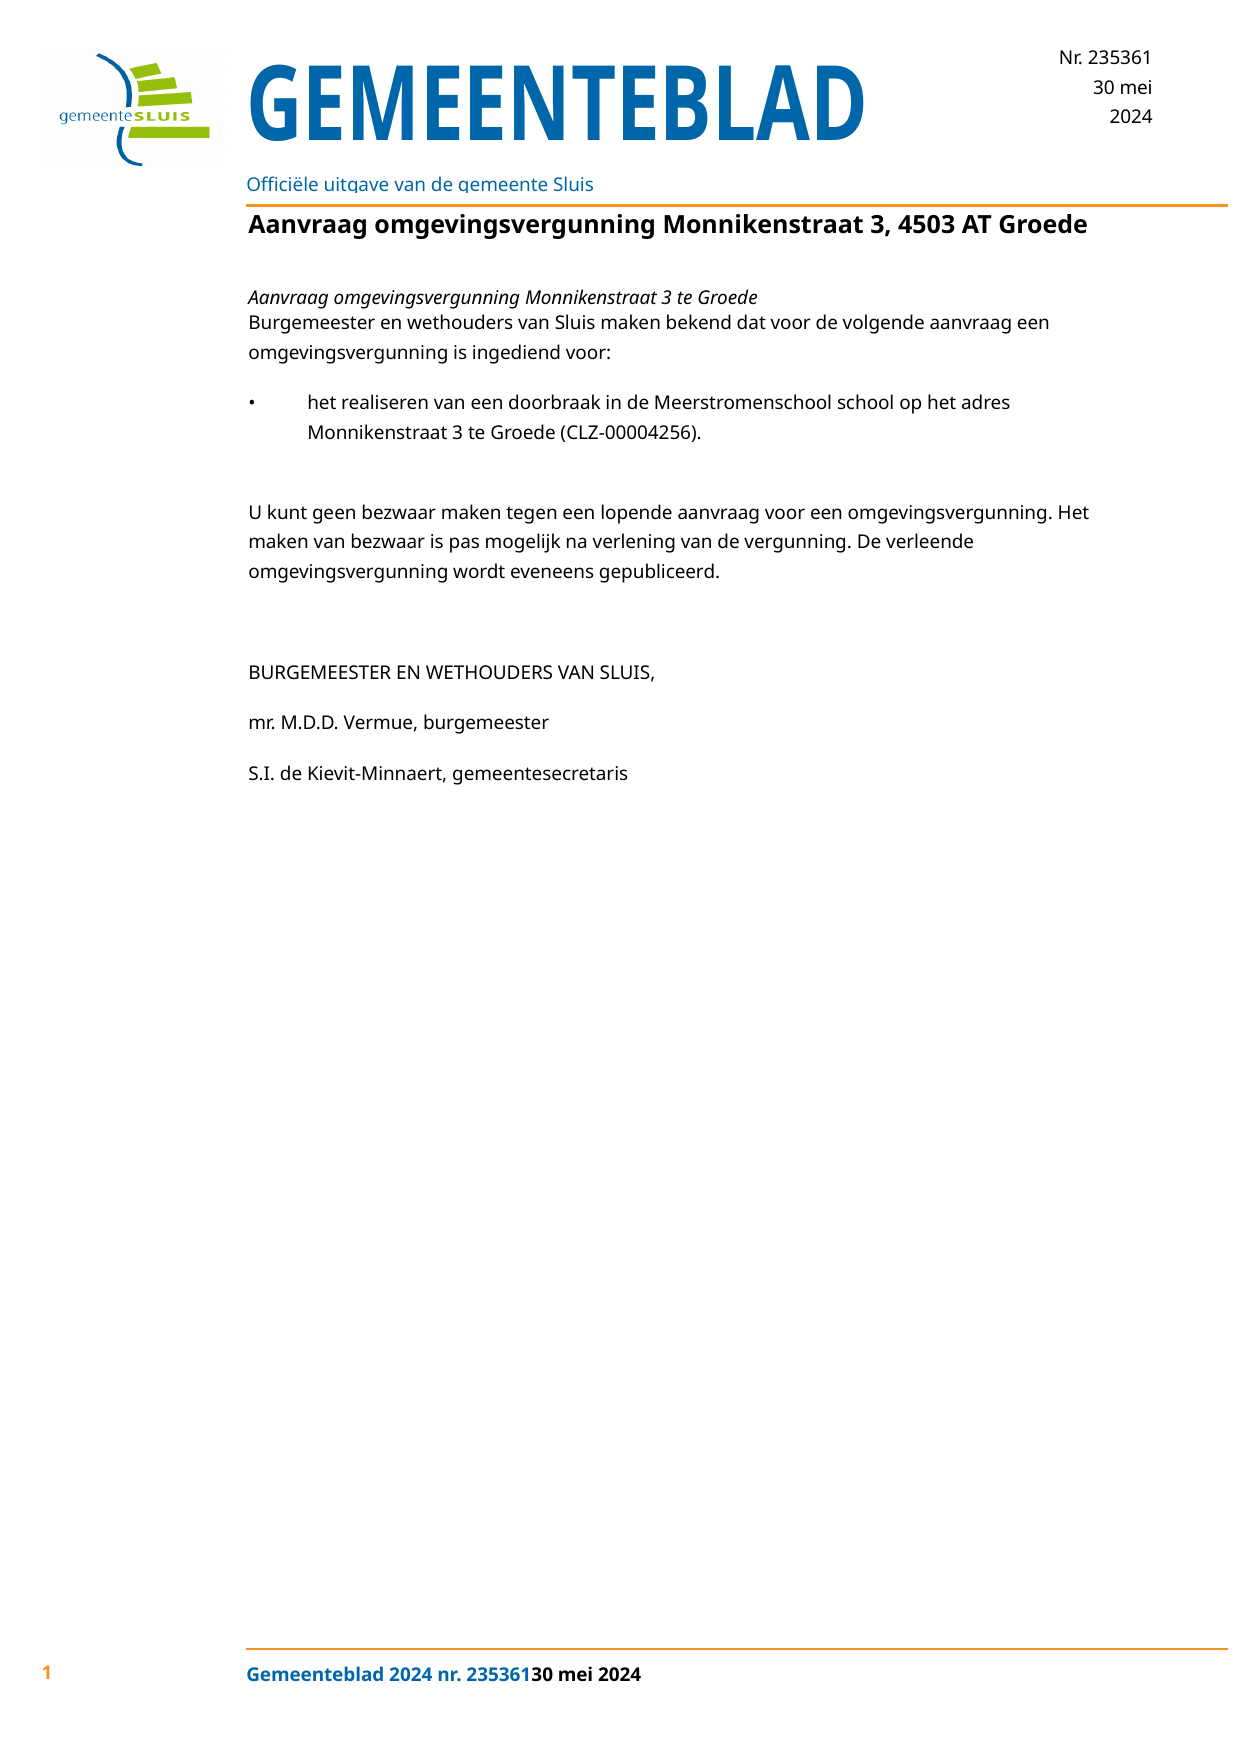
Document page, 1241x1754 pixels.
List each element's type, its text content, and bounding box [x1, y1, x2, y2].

text Burgemeester en wethouders van Sluis maken bekend dat voor de volgende aanvraag een omgevingsvergunning is ingediend voor: [248, 309, 1152, 365]
text BURGEMEESTER EN WETHOUDERS VAN SLUIS, [248, 659, 1152, 685]
text U kunt geen bezwaar maken tegen een lopende aanvraag voor een omgevingsvergunning. Het maken van bezwaar is pas mogelijk na verlening van de vergunning. De verleende omgevingsvergunning wordt eveneens gepubliceerd. [248, 499, 1152, 584]
text mr. M.D.D. Vermue, burgemeester [248, 709, 1152, 735]
list het realiseren van een doorbraak in de Meerstromenschool school op het adres Monnikenstraat 3 te Groede (CLZ-00004256). [248, 389, 1152, 445]
text Aanvraag omgevingsvergunning Monnikenstraat 3, 4503 AT Groede [248, 207, 1152, 241]
picture [41, 47, 231, 172]
text Aanvraag omgevingsvergunning Monnikenstraat 3 te Groede [248, 284, 1152, 309]
text S.I. de Kievit-Minnaert, gemeentesecretaris [248, 760, 1152, 786]
